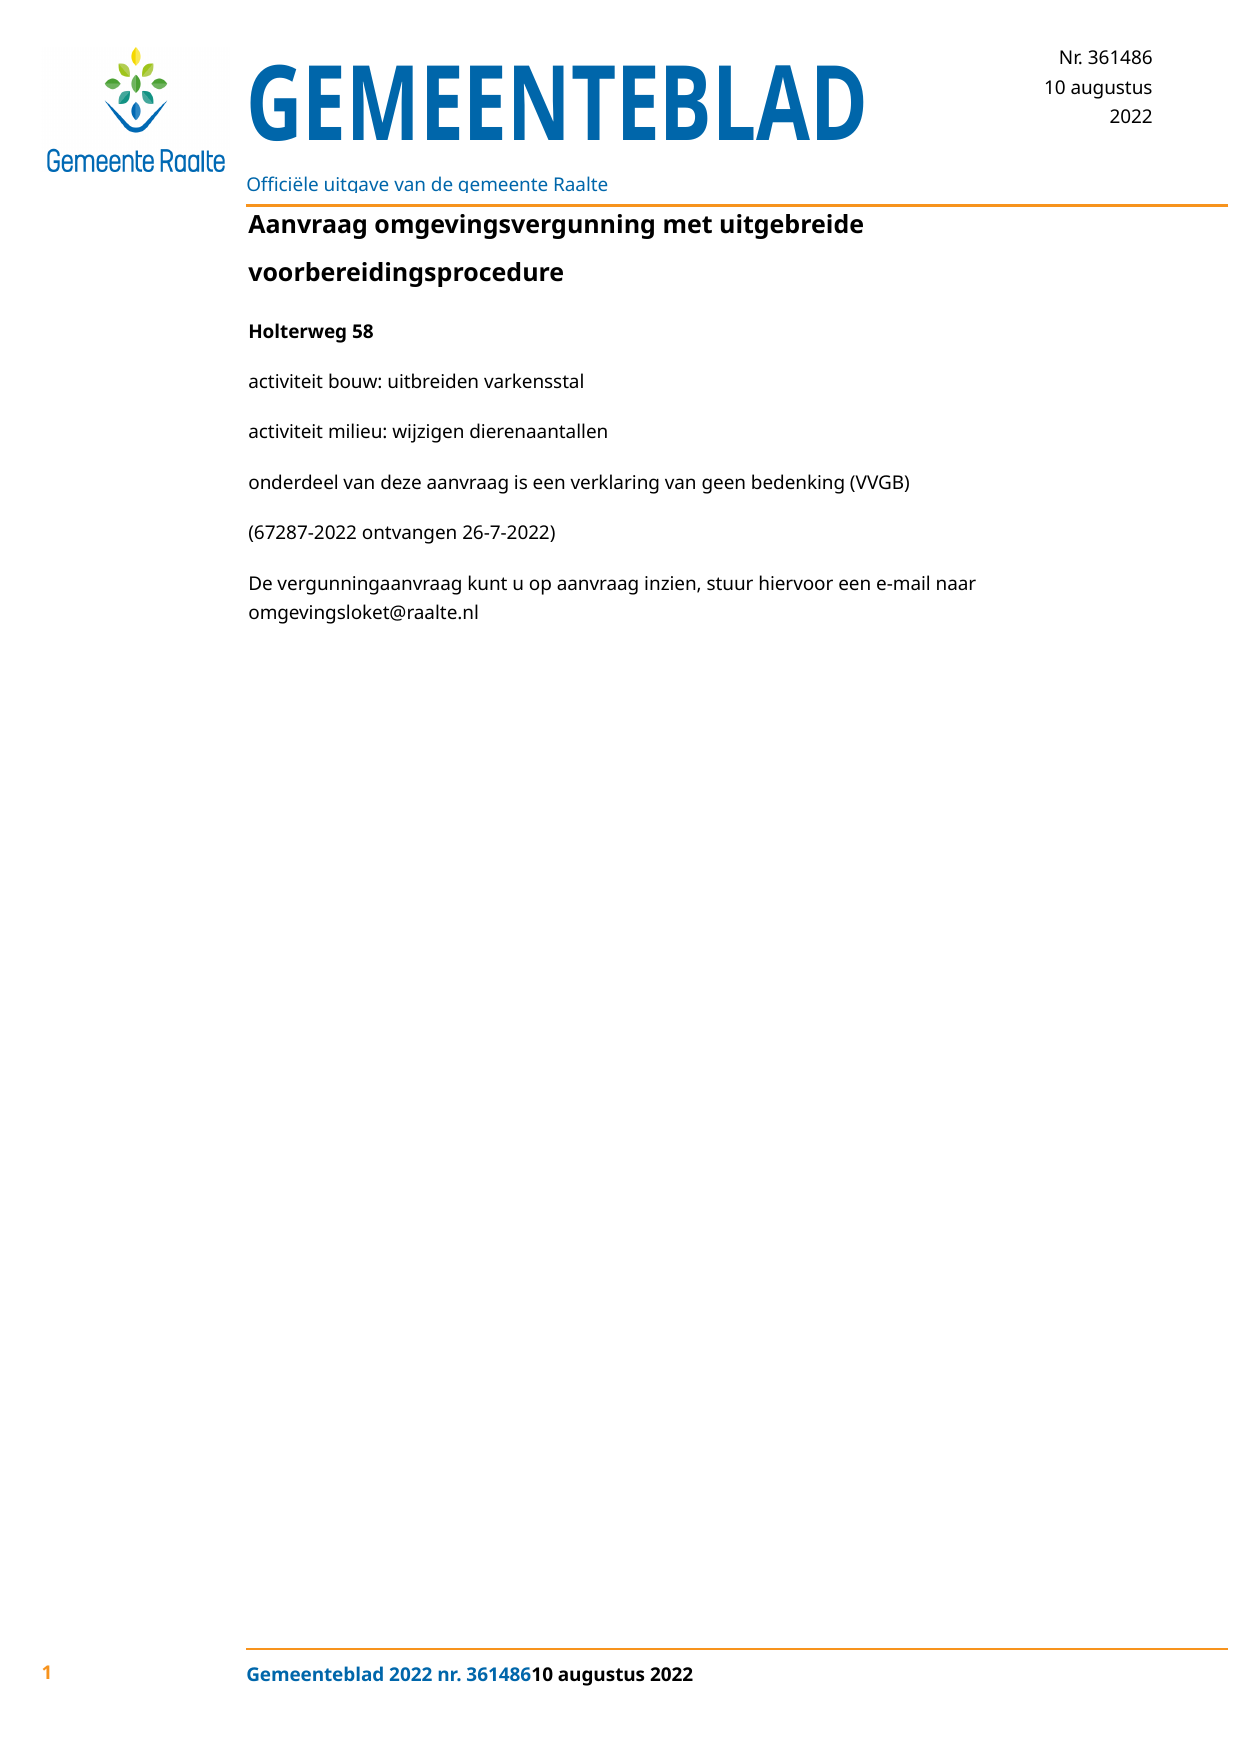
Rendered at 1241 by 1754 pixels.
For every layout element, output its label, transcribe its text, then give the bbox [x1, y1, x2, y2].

text De vergunningaanvraag kunt u op aanvraag inzien, stuur hiervoor een e-mail naar omgevingsloket@raalte.nl [248, 570, 1152, 625]
text (67287-2022 ontvangen 26-7-2022) [248, 519, 1152, 545]
picture [41, 47, 231, 172]
text activiteit milieu: wijzigen dierenaantallen [248, 419, 1152, 444]
text onderdeel van deze aanvraag is een verklaring van geen bedenking (VVGB) [248, 469, 1152, 495]
text Aanvraag omgevingsvergunning met uitgebreide voorbereidingsprocedure [248, 207, 1152, 288]
text activiteit bouw: uitbreiden varkensstal [248, 368, 1152, 394]
text Holterweg 58 [248, 318, 1152, 344]
